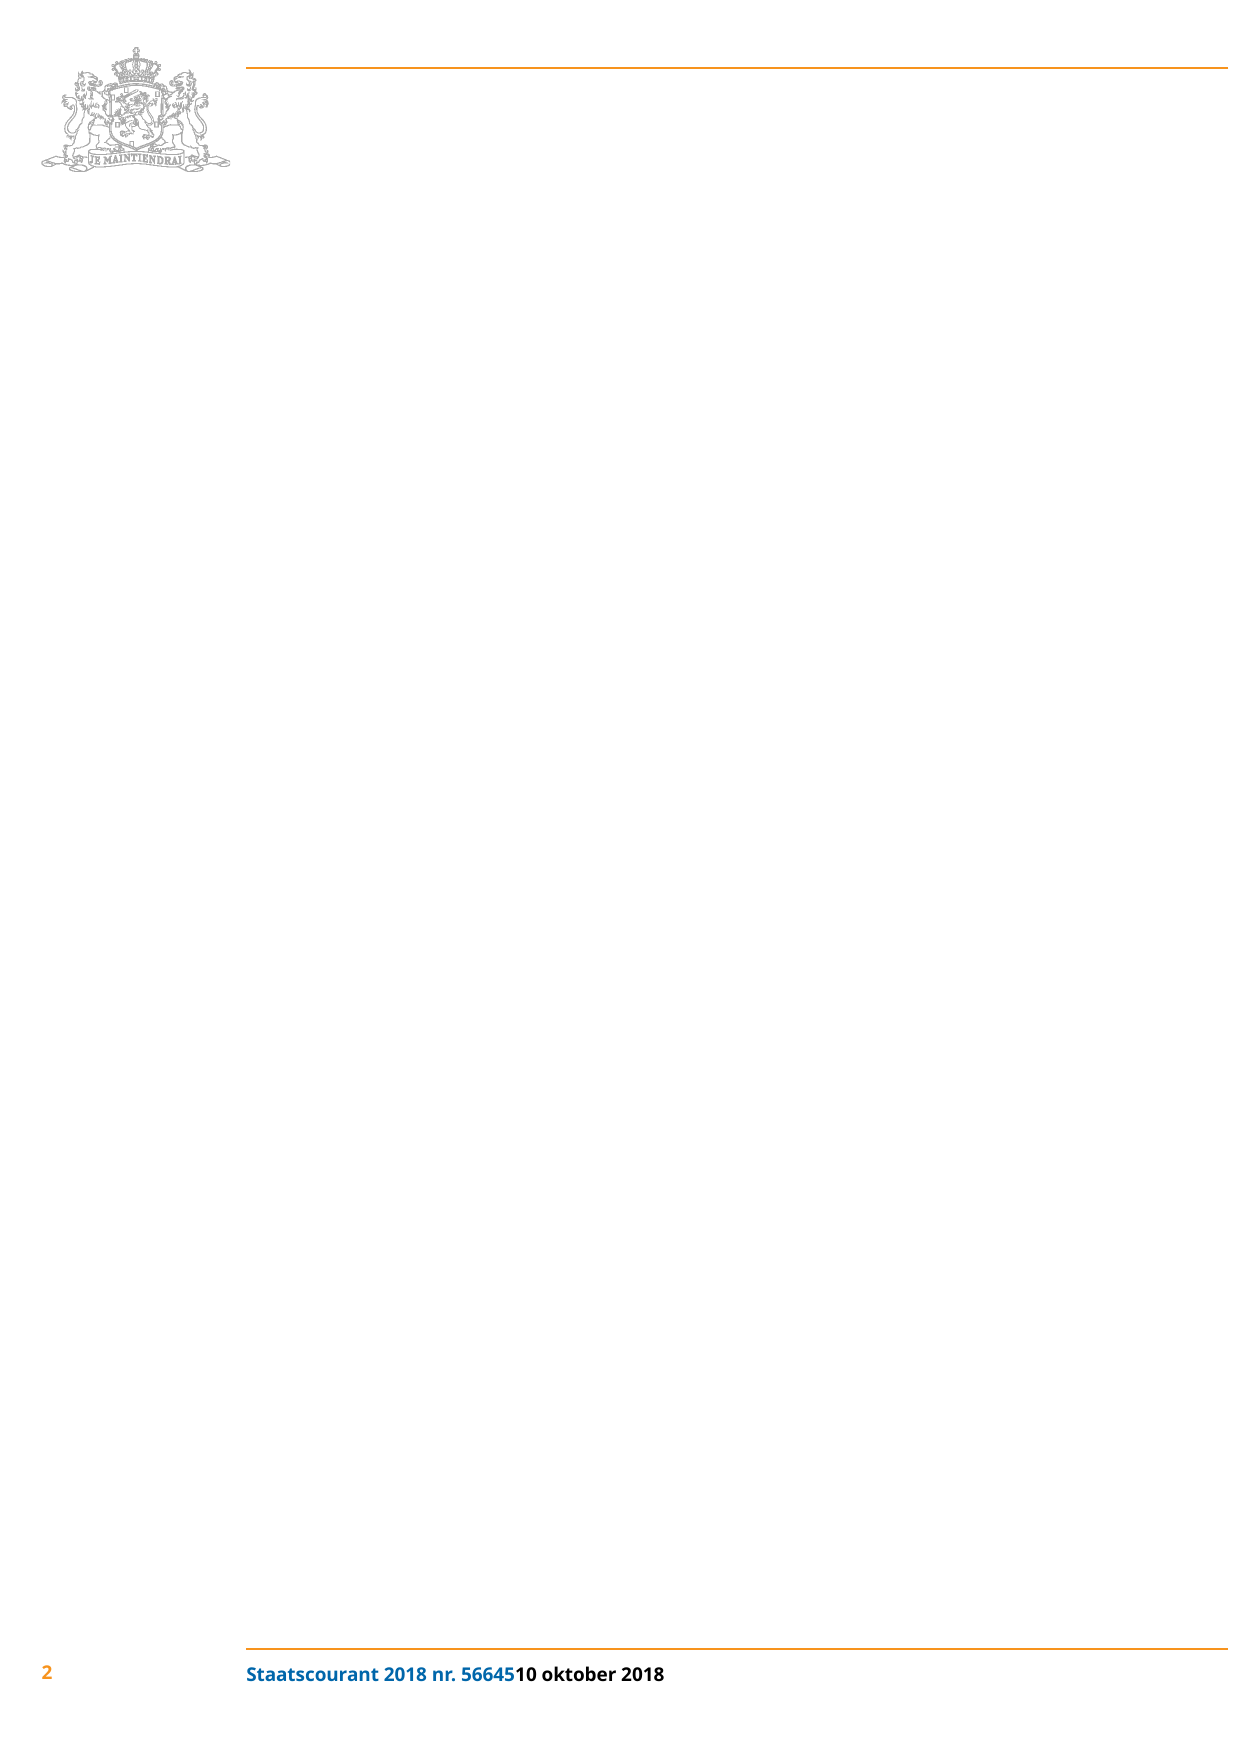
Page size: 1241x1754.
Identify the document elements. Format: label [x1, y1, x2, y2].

picture [41, 47, 231, 172]
